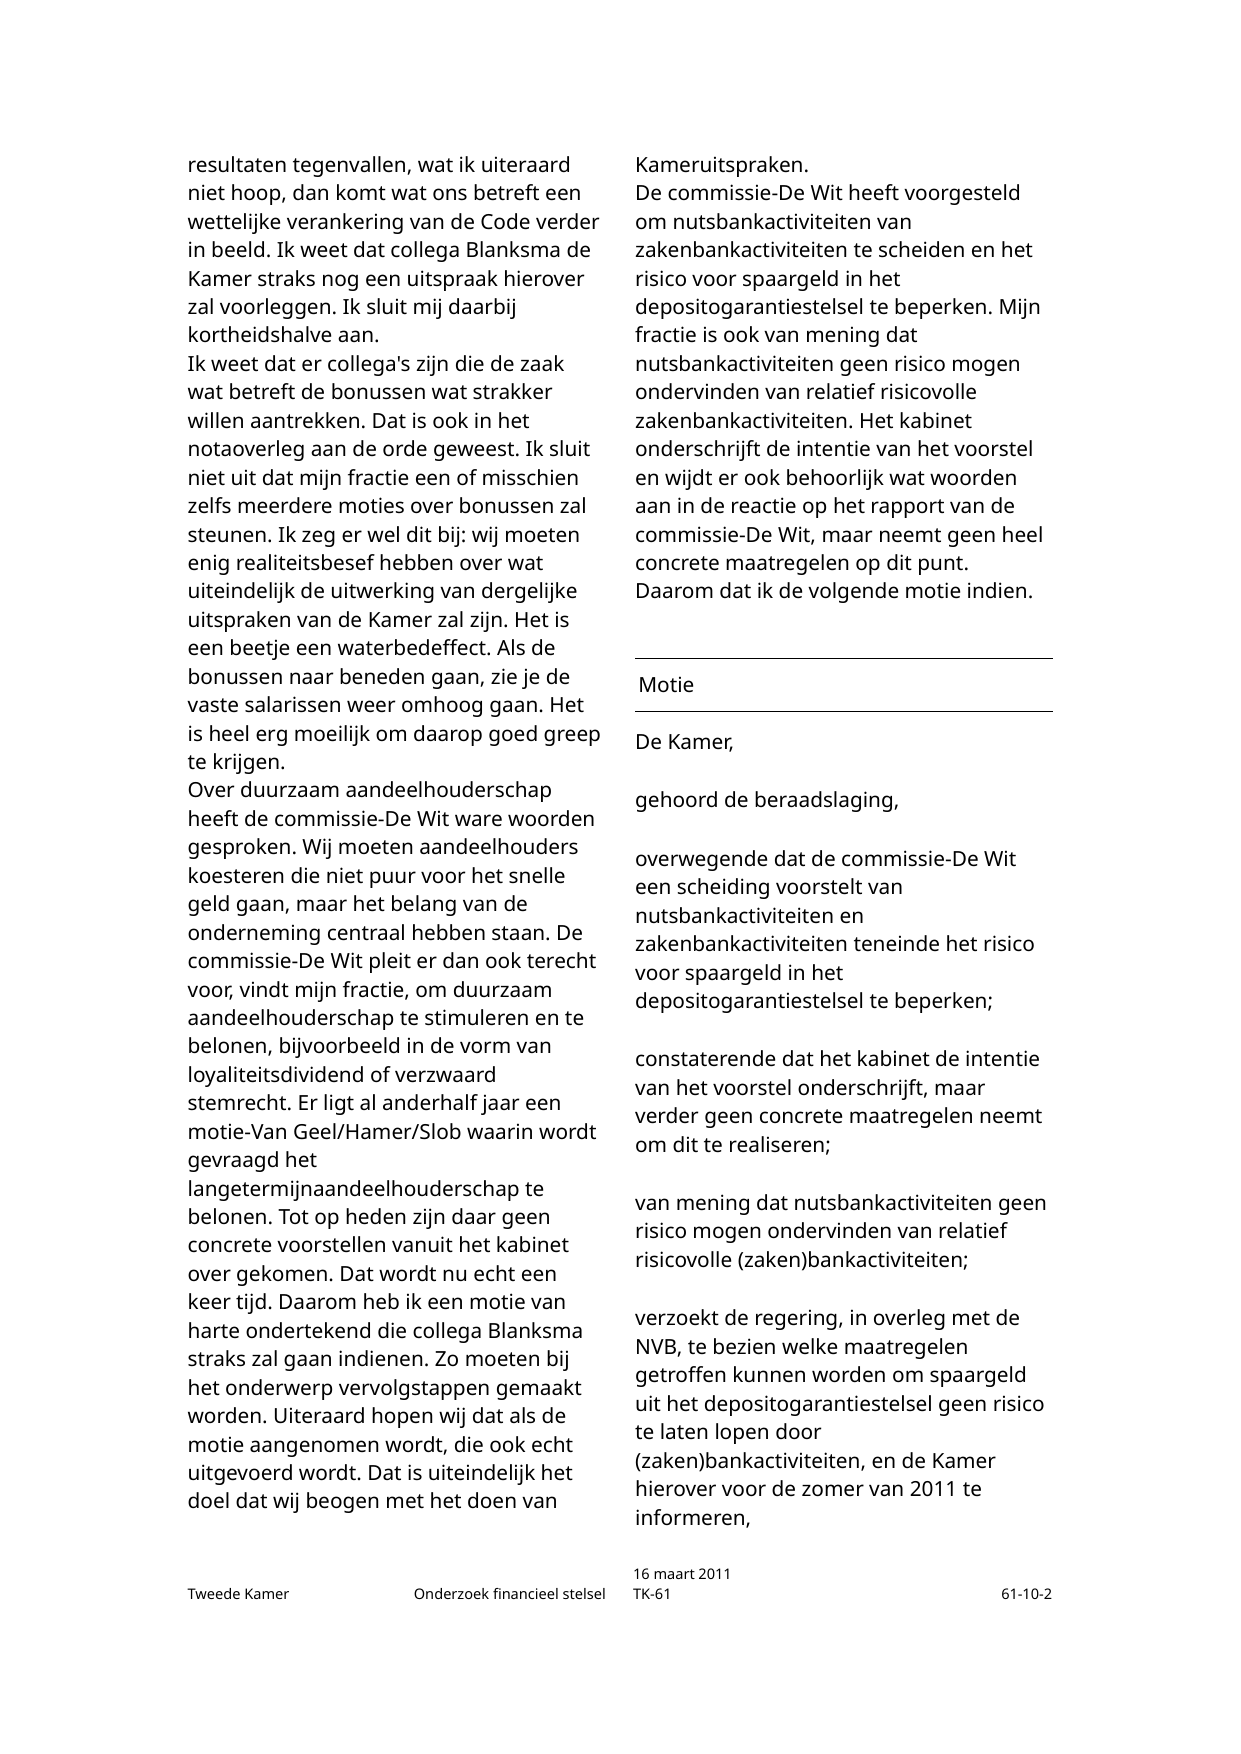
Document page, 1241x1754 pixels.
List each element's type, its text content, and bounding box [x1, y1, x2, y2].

text van mening dat nutsbankactiviteiten geen risico mogen ondervinden van relatief risicovolle (zaken)bankactiviteiten; [635, 1188, 1053, 1273]
text gehoord de beraadslaging, [635, 785, 1053, 814]
text resultaten tegenvallen, wat ik uiteraard niet hoop, dan komt wat ons betreft een wettelijke verankering van de Code verder in beeld. Ik weet dat collega Blanksma de Kamer straks nog een uitspraak hierover zal voorleggen. Ik sluit mij daarbij kortheidshalve aan. [187, 150, 605, 349]
text De Kamer, [635, 727, 1053, 755]
subtitle Motie [635, 659, 1053, 711]
text Over duurzaam aandeelhouderschap heeft de commissie-De Wit ware woorden gesproken. Wij moeten aandeelhouders koesteren die niet puur voor het snelle geld gaan, maar het belang van de onderneming centraal hebben staan. De commissie-De Wit pleit er dan ook terecht voor, vindt mijn fractie, om duurzaam aandeelhouderschap te stimuleren en te belonen, bijvoorbeeld in de vorm van loyaliteitsdividend of verzwaard stemrecht. Er ligt al anderhalf jaar een motie-Van Geel/Hamer/Slob waarin wordt gevraagd het langetermijnaandeelhouderschap te belonen. Tot op heden zijn daar geen concrete voorstellen vanuit het kabinet over gekomen. Dat wordt nu echt een keer tijd. Daarom heb ik een motie van harte ondertekend die collega Blanksma straks zal gaan indienen. Zo moeten bij het onderwerp vervolgstappen gemaakt worden. Uiteraard hopen wij dat als de motie aangenomen wordt, die ook echt uitgevoerd wordt. Dat is uiteindelijk het doel dat wij beogen met het doen van [187, 776, 605, 1515]
text overwegende dat de commissie-De Wit een scheiding voorstelt van nutsbankactiviteiten en zakenbankactiviteiten teneinde het risico voor spaargeld in het depositogarantiestelsel te beperken; [635, 844, 1053, 1014]
text De commissie-De Wit heeft voorgesteld om nutsbankactiviteiten van zakenbankactiviteiten te scheiden en het risico voor spaargeld in het depositogarantiestelsel te beperken. Mijn fractie is ook van mening dat nutsbankactiviteiten geen risico mogen ondervinden van relatief risicovolle zakenbankactiviteiten. Het kabinet onderschrijft de intentie van het voorstel en wijdt er ook behoorlijk wat woorden aan in de reactie op het rapport van de commissie-De Wit, maar neemt geen heel concrete maatregelen op dit punt. Daarom dat ik de volgende motie indien. [635, 178, 1053, 605]
text Ik weet dat er collega's zijn die de zaak wat betreft de bonussen wat strakker willen aantrekken. Dat is ook in het notaoverleg aan de orde geweest. Ik sluit niet uit dat mijn fractie een of misschien zelfs meerdere moties over bonussen zal steunen. Ik zeg er wel dit bij: wij moeten enig realiteitsbesef hebben over wat uiteindelijk de uitwerking van dergelijke uitspraken van de Kamer zal zijn. Het is een beetje een waterbedeffect. Als de bonussen naar beneden gaan, zie je de vaste salarissen weer omhoog gaan. Het is heel erg moeilijk om daarop goed greep te krijgen. [187, 349, 605, 776]
text constaterende dat het kabinet de intentie van het voorstel onderschrijft, maar verder geen concrete maatregelen neemt om dit te realiseren; [635, 1044, 1053, 1158]
text verzoekt de regering, in overleg met de NVB, te bezien welke maatregelen getroffen kunnen worden om spaargeld uit het depositogarantiestelsel geen risico te laten lopen door (zaken)bankactiviteiten, en de Kamer hierover voor de zomer van 2011 te informeren, [635, 1303, 1053, 1531]
text Kameruitspraken. [635, 150, 1053, 178]
